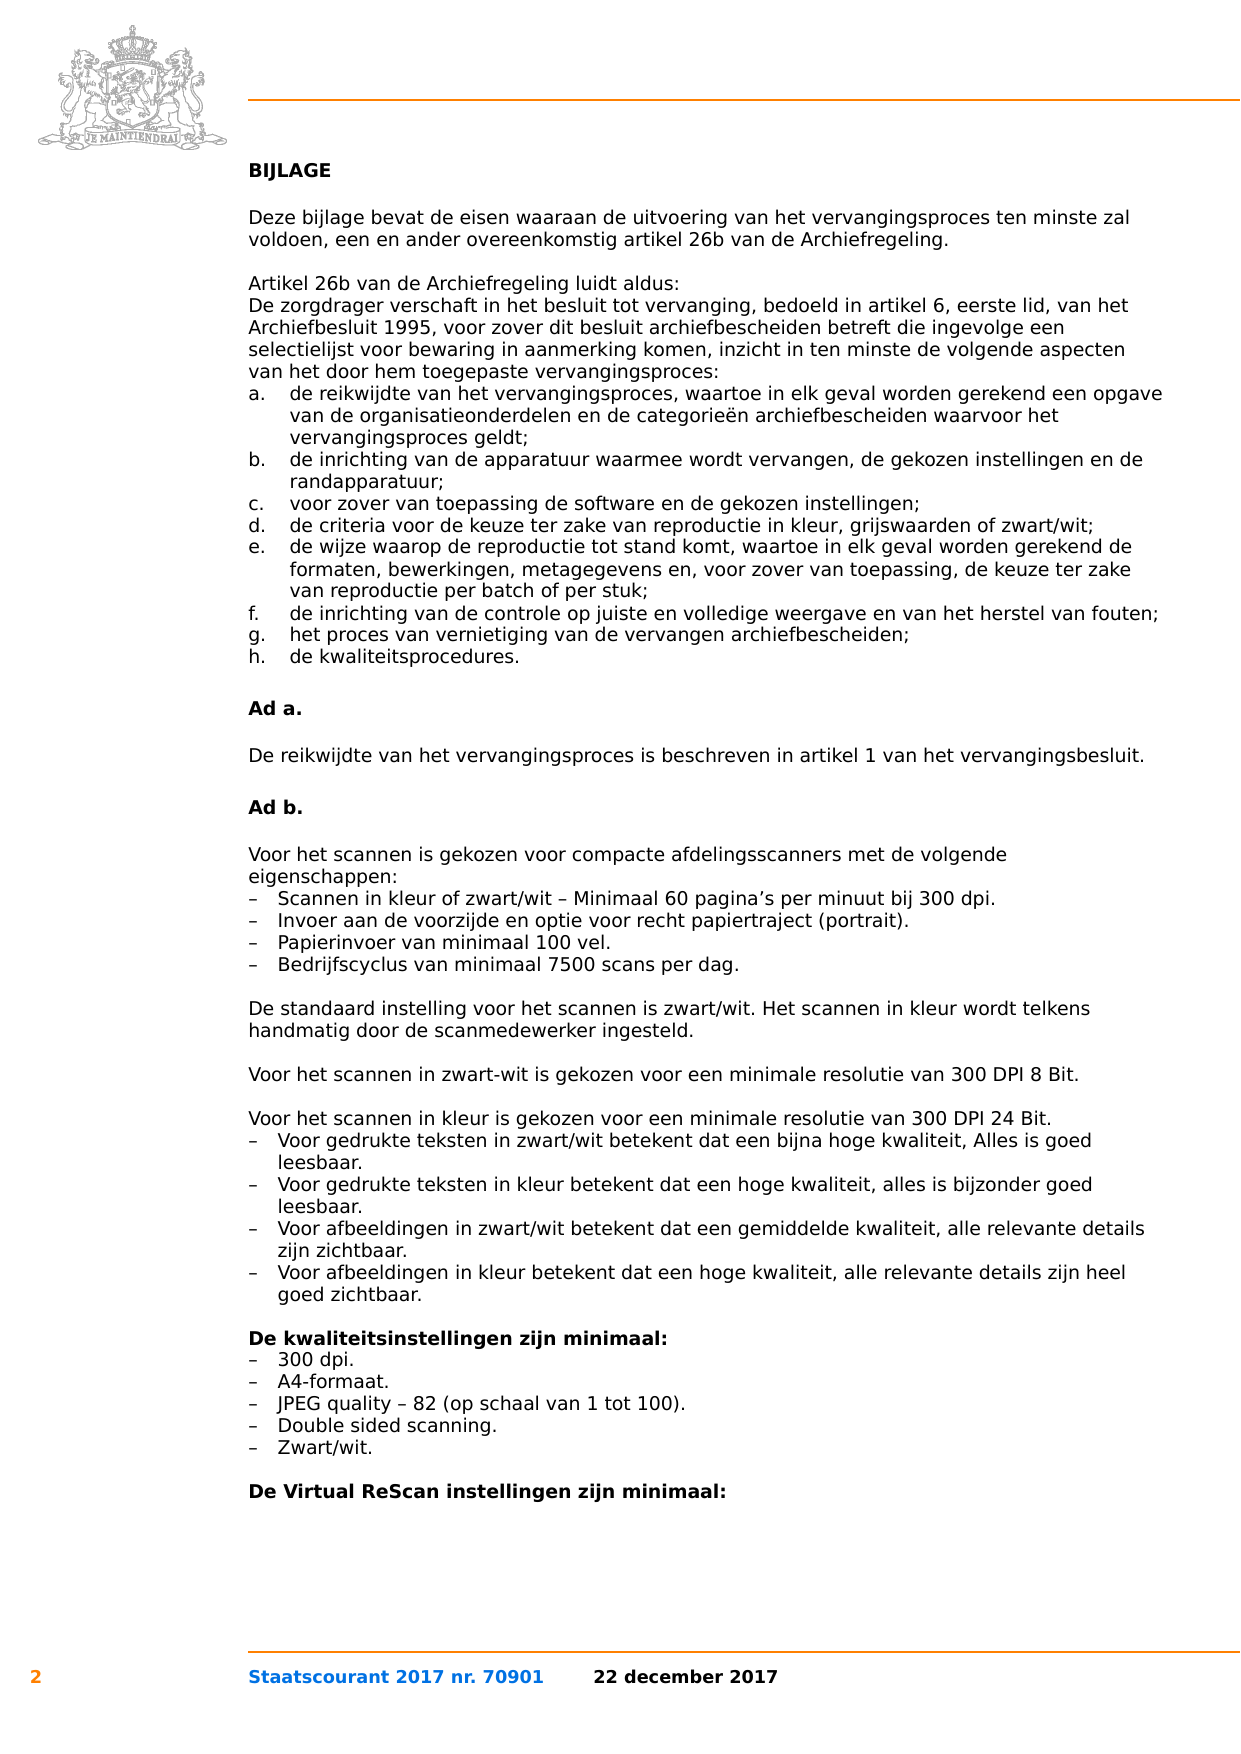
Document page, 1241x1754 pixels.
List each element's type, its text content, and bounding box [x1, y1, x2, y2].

text Voor het scannen in zwart-wit is gekozen voor een minimale resolutie van 300 DPI 8 Bit. [248, 1064, 1163, 1086]
text d. de criteria voor de keuze ter zake van reproductie in kleur, grijswaarden of zwart/wit; [248, 514, 1163, 536]
text – Double sided scanning. [248, 1415, 1163, 1437]
text De kwaliteitsinstellingen zijn minimaal: [248, 1327, 1163, 1349]
text De Virtual ReScan instellingen zijn minimaal: [248, 1481, 1163, 1503]
text f. de inrichting van de controle op juiste en volledige weergave en van het herstel van fouten; [248, 602, 1163, 624]
subtitle Ad a. [248, 698, 1163, 720]
text c. voor zover van toepassing de software en de gekozen instellingen; [248, 492, 1163, 514]
text – Invoer aan de voorzijde en optie voor recht papiertraject (portrait). [248, 910, 1163, 932]
text – Papierinvoer van minimaal 100 vel. [248, 932, 1163, 954]
text – Scannen in kleur of zwart/wit – Minimaal 60 pagina’s per minuut bij 300 dpi. [248, 888, 1163, 910]
text De standaard instelling voor het scannen is zwart/wit. Het scannen in kleur wordt telkens handmatig door de scanmedewerker ingesteld. [248, 998, 1163, 1042]
text – Voor gedrukte teksten in kleur betekent dat een hoge kwaliteit, alles is bijzonder goed leesbaar. [248, 1174, 1163, 1218]
text – Voor gedrukte teksten in zwart/wit betekent dat een bijna hoge kwaliteit, Alles is goed leesbaar. [248, 1130, 1163, 1174]
text Voor het scannen is gekozen voor compacte afdelingsscanners met de volgende eigenschappen: [248, 844, 1163, 888]
subtitle BIJLAGE [248, 160, 1163, 182]
text – Voor afbeeldingen in zwart/wit betekent dat een gemiddelde kwaliteit, alle relevante details zijn zichtbaar. [248, 1218, 1163, 1262]
text b. de inrichting van de apparatuur waarmee wordt vervangen, de gekozen instellingen en de randapparatuur; [248, 448, 1163, 492]
text Voor het scannen in kleur is gekozen voor een minimale resolutie van 300 DPI 24 Bit. [248, 1108, 1163, 1130]
text h. de kwaliteitsprocedures. [248, 646, 1163, 668]
text De zorgdrager verschaft in het besluit tot vervanging, bedoeld in artikel 6, eerste lid, van het Archiefbesluit 1995, voor zover dit besluit archiefbescheiden betreft die ingevolge een selectielijst voor bewaring in aanmerking komen, inzicht in ten minste de volgende aspecten van het door hem toegepaste vervangingsproces: [248, 295, 1163, 383]
text – 300 dpi. [248, 1349, 1163, 1371]
text a. de reikwijdte van het vervangingsproces, waartoe in elk geval worden gerekend een opgave van de organisatieonderdelen en de categorieën archiefbescheiden waarvoor het vervangingsproces geldt; [248, 383, 1163, 448]
text – A4-formaat. [248, 1371, 1163, 1393]
text De reikwijdte van het vervangingsproces is beschreven in artikel 1 van het vervangingsbesluit. [248, 745, 1163, 767]
text Artikel 26b van de Archiefregeling luidt aldus: [248, 273, 1163, 295]
text – Bedrijfscyclus van minimaal 7500 scans per dag. [248, 954, 1163, 976]
subtitle Ad b. [248, 797, 1163, 819]
text – Zwart/wit. [248, 1437, 1163, 1459]
text e. de wijze waarop de reproductie tot stand komt, waartoe in elk geval worden gerekend de formaten, bewerkingen, metagegevens en, voor zover van toepassing, de keuze ter zake van reproductie per batch of per stuk; [248, 536, 1163, 602]
text – JPEG quality – 82 (op schaal van 1 tot 100). [248, 1393, 1163, 1415]
text g. het proces van vernietiging van de vervangen archiefbescheiden; [248, 624, 1163, 646]
text Deze bijlage bevat de eisen waaraan de uitvoering van het vervangingsproces ten minste zal voldoen, een en ander overeenkomstig artikel 26b van de Archiefregeling. [248, 207, 1163, 251]
text – Voor afbeeldingen in kleur betekent dat een hoge kwaliteit, alle relevante details zijn heel goed zichtbaar. [248, 1262, 1163, 1306]
picture [38, 25, 227, 150]
